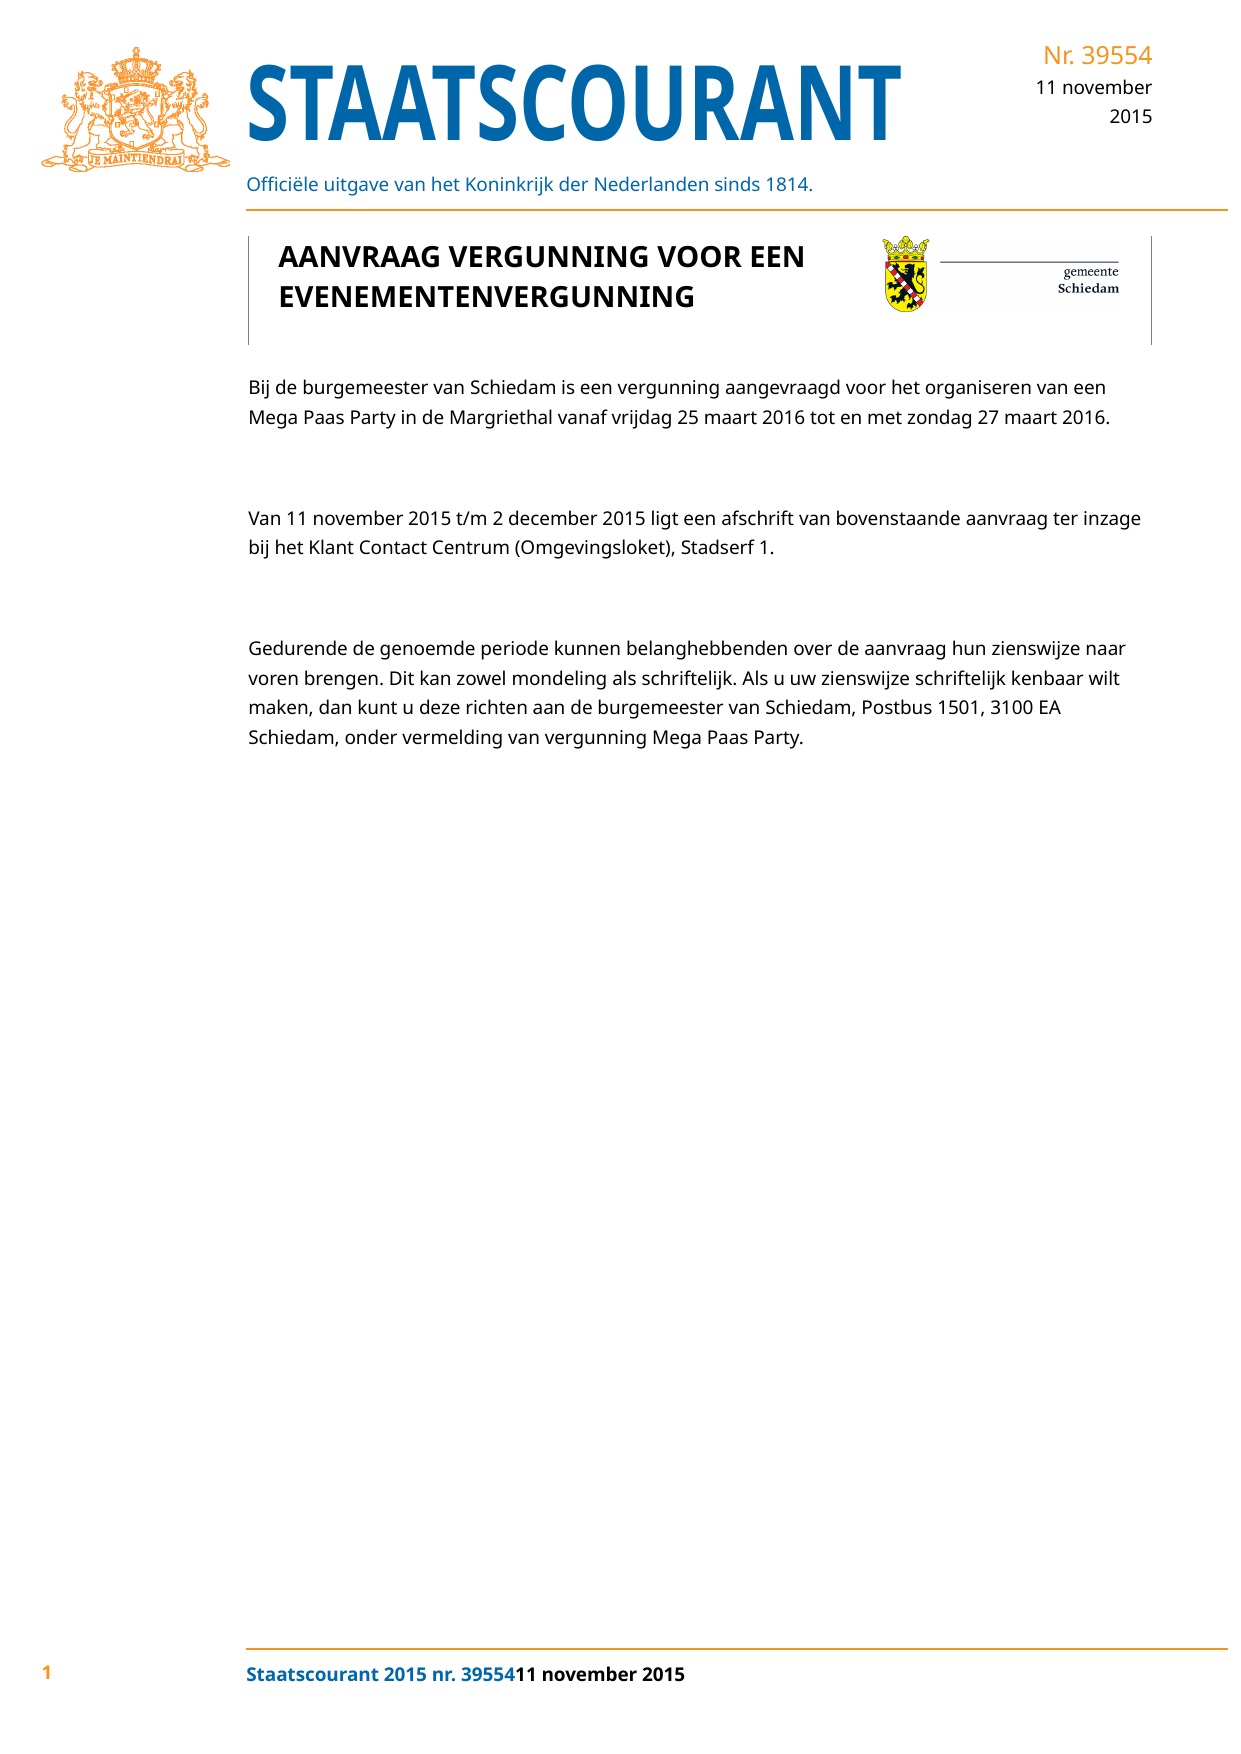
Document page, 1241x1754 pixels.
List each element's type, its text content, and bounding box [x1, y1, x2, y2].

text Bij de burgemeester van Schiedam is een vergunning aangevraagd voor het organiseren van een Mega Paas Party in de Margriethal vanaf vrijdag 25 maart 2016 tot en met zondag 27 maart 2016. [248, 374, 1152, 429]
picture [41, 47, 231, 172]
table_header [850, 236, 1151, 345]
text Van 11 november 2015 t/m 2 december 2015 ligt een afschrift van bovenstaande aanvraag ter inzage bij het Klant Contact Centrum (Omgevingsloket), Stadserf 1. [248, 505, 1152, 560]
table_header AANVRAAG VERGUNNING VOOR EEN EVENEMENTENVERGUNNING [249, 236, 850, 345]
picture [882, 236, 1119, 312]
text Gedurende de genoemde periode kunnen belanghebbenden over de aanvraag hun zienswijze naar voren brengen. Dit kan zowel mondeling als schriftelijk. Als u uw zienswijze schriftelijk kenbaar wilt maken, dan kunt u deze richten aan de burgemeester van Schiedam, Postbus 1501, 3100 EA Schiedam, onder vermelding van vergunning Mega Paas Party. [248, 635, 1152, 749]
